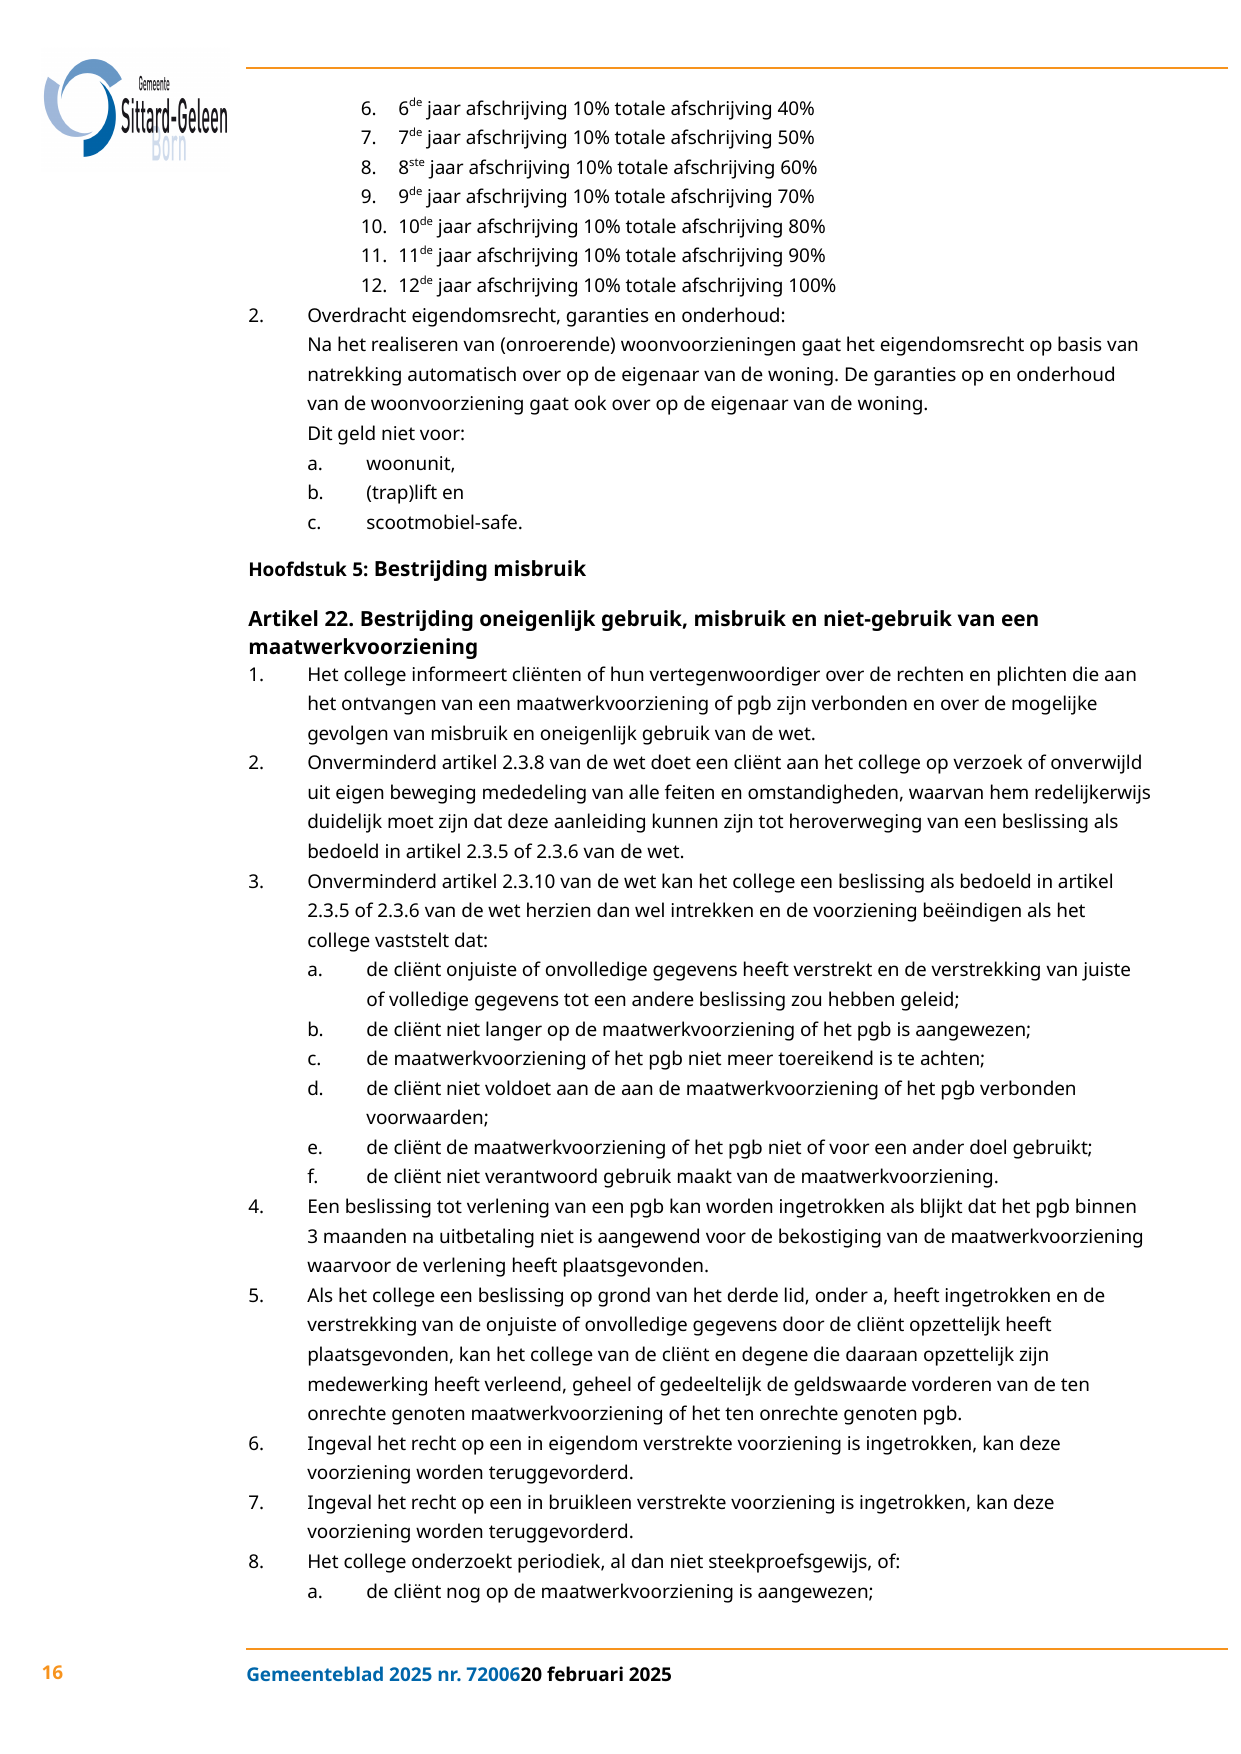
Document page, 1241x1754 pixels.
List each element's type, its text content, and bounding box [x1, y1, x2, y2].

list de maatwerkvoorziening of het pgb niet meer toereikend is te achten; [307, 1045, 1152, 1071]
list scootmobiel-safe. [307, 509, 1152, 535]
list Onverminderd artikel 2.3.10 van de wet kan het college een beslissing als bedoeld in artikel 2.3.5 of 2.3.6 van de wet herzien dan wel intrekken en de voorziening beëindigen als het college vaststelt dat: [248, 868, 1152, 953]
picture [41, 47, 231, 172]
list woonunit, [307, 450, 1152, 476]
list de cliënt niet verantwoord gebruik maakt van de maatwerkvoorziening. [307, 1164, 1152, 1189]
list 9de jaar afschrijving 10% totale afschrijving 70% [361, 183, 1152, 209]
list Na het realiseren van (onroerende) woonvoorzieningen gaat het eigendomsrecht op basis van natrekking automatisch over op de eigenaar van de woning. De garanties op en onderhoud van de woonvoorziening gaat ook over op de eigenaar van de woning. [248, 331, 1152, 416]
list de cliënt nog op de maatwerkvoorziening is aangewezen; [307, 1578, 1152, 1603]
list 8ste jaar afschrijving 10% totale afschrijving 60% [361, 154, 1152, 180]
list 11de jaar afschrijving 10% totale afschrijving 90% [361, 243, 1152, 268]
list Als het college een beslissing op grond van het derde lid, onder a, heeft ingetrokken en de verstrekking van de onjuiste of onvolledige gegevens door de cliënt opzettelijk heeft plaatsgevonden, kan het college van de cliënt en degene die daaraan opzettelijk zijn medewerking heeft verleend, geheel of gedeeltelijk de geldswaarde vorderen van de ten onrechte genoten maatwerkvoorziening of het ten onrechte genoten pgb. [248, 1282, 1152, 1426]
list Dit geld niet voor: [248, 420, 1152, 446]
list de cliënt niet voldoet aan de aan de maatwerkvoorziening of het pgb verbonden voorwaarden; [307, 1075, 1152, 1130]
list de cliënt de maatwerkvoorziening of het pgb niet of voor een ander doel gebruikt; [307, 1134, 1152, 1160]
list de cliënt onjuiste of onvolledige gegevens heeft verstrekt en de verstrekking van juiste of volledige gegevens tot een andere beslissing zou hebben geleid; [307, 957, 1152, 1012]
list Overdracht eigendomsrecht, garanties en onderhoud: [248, 302, 1152, 328]
text Hoofdstuk 5: Bestrijding misbruik [248, 554, 1152, 583]
list 7de jaar afschrijving 10% totale afschrijving 50% [361, 124, 1152, 150]
list de cliënt niet langer op de maatwerkvoorziening of het pgb is aangewezen; [307, 1016, 1152, 1041]
list Onverminderd artikel 2.3.8 van de wet doet een cliënt aan het college op verzoek of onverwijld uit eigen beweging mededeling van alle feiten en omstandigheden, waarvan hem redelijkerwijs duidelijk moet zijn dat deze aanleiding kunnen zijn tot heroverweging van een beslissing als bedoeld in artikel 2.3.5 of 2.3.6 van de wet. [248, 749, 1152, 864]
list Een beslissing tot verlening van een pgb kan worden ingetrokken als blijkt dat het pgb binnen 3 maanden na uitbetaling niet is aangewend voor de bekostiging van de maatwerkvoorziening waarvoor de verlening heeft plaatsgevonden. [248, 1193, 1152, 1278]
list Ingeval het recht op een in eigendom verstrekte voorziening is ingetrokken, kan deze voorziening worden teruggevorderd. [248, 1430, 1152, 1485]
list Het college informeert cliënten of hun vertegenwoordiger over de rechten en plichten die aan het ontvangen van een maatwerkvoorziening of pgb zijn verbonden en over de mogelijke gevolgen van misbruik en oneigenlijk gebruik van de wet. [248, 661, 1152, 746]
list 6de jaar afschrijving 10% totale afschrijving 40% [361, 95, 1152, 121]
list 10de jaar afschrijving 10% totale afschrijving 80% [361, 213, 1152, 239]
list (trap)lift en [307, 479, 1152, 505]
list Ingeval het recht op een in bruikleen verstrekte voorziening is ingetrokken, kan deze voorziening worden teruggevorderd. [248, 1489, 1152, 1544]
text Artikel 22. Bestrijding oneigenlijk gebruik, misbruik en niet-gebruik van een maatwerkvoorziening [248, 604, 1152, 661]
list Het college onderzoekt periodiek, al dan niet steekproefsgewijs, of: [248, 1548, 1152, 1574]
list 12de jaar afschrijving 10% totale afschrijving 100% [361, 272, 1152, 298]
